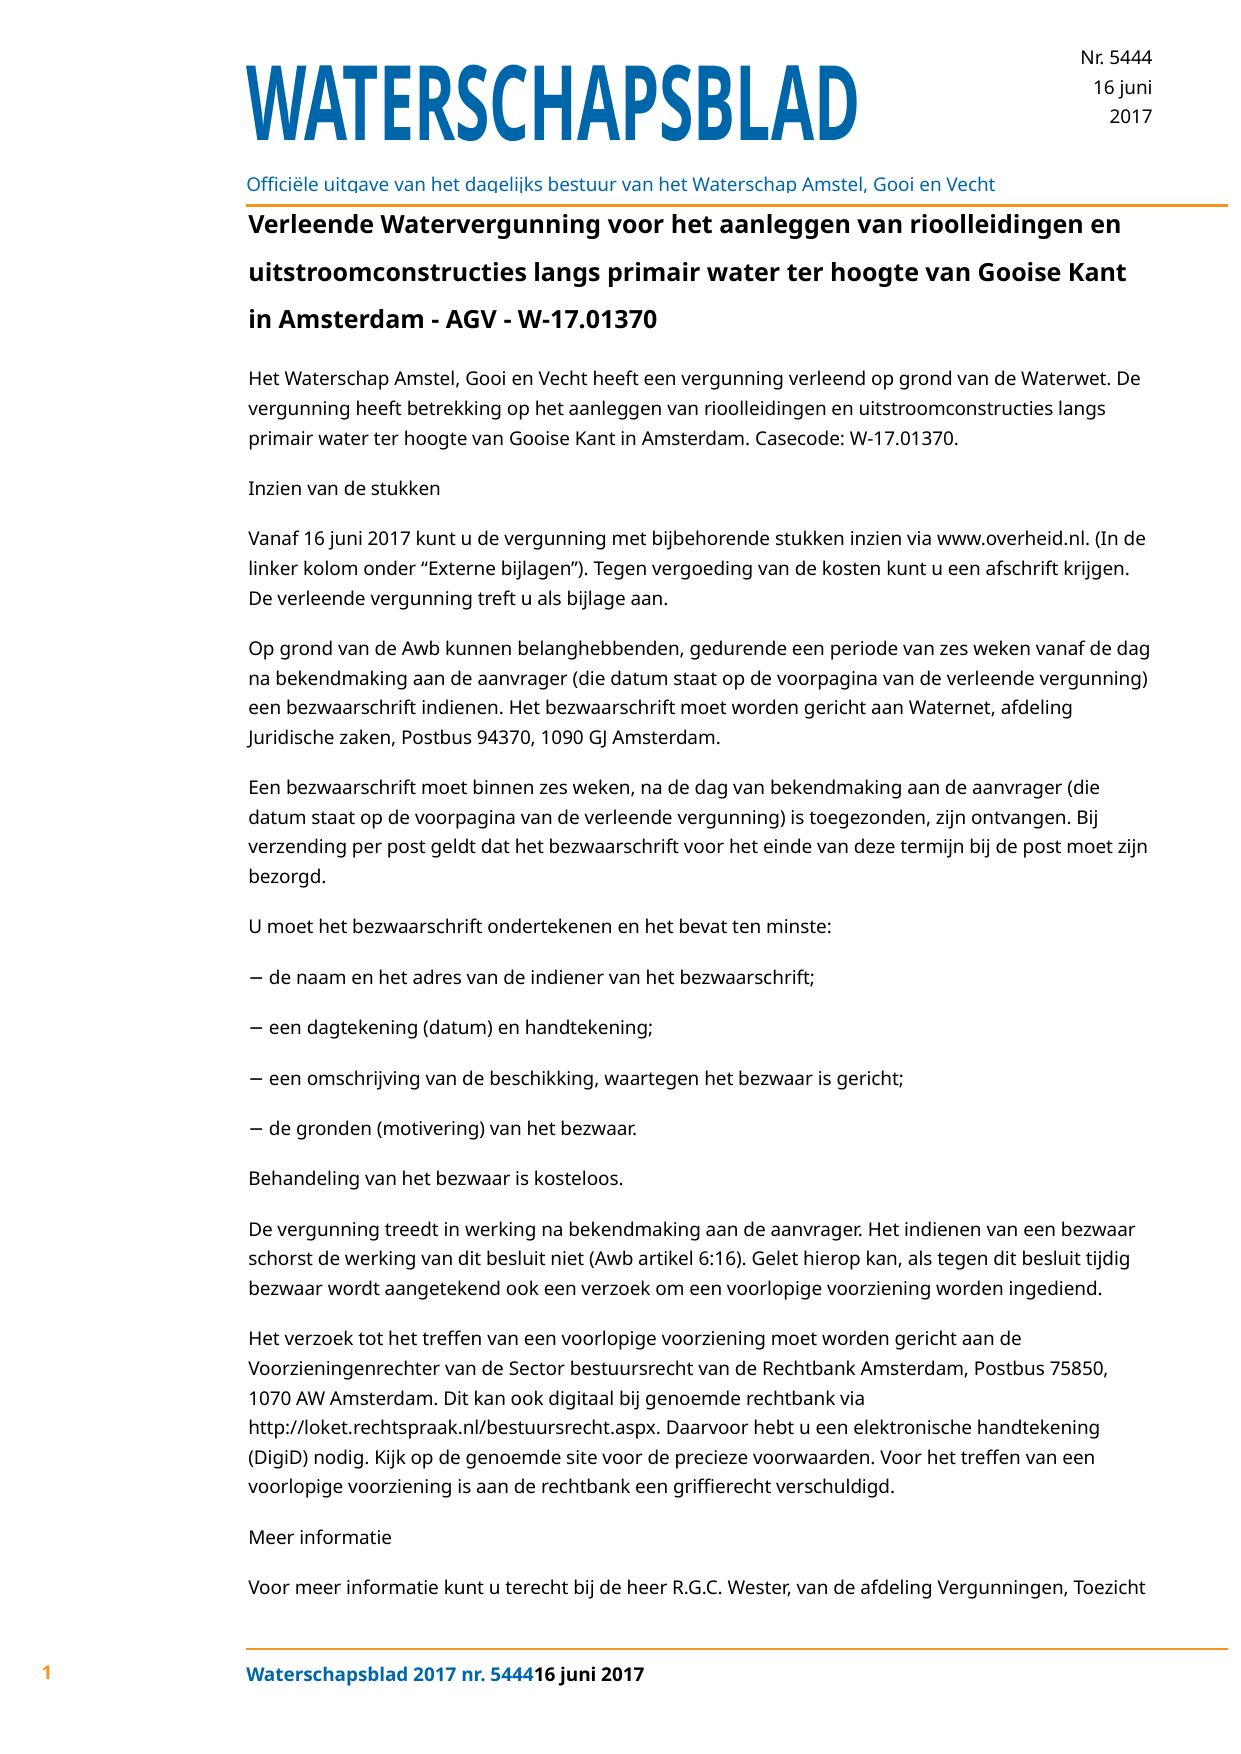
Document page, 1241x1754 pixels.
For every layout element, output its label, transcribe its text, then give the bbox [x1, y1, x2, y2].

text De vergunning treedt in werking na bekendmaking aan de aanvrager. Het indienen van een bezwaar schorst de werking van dit besluit niet (Awb artikel 6:16). Gelet hierop kan, als tegen dit besluit tijdig bezwaar wordt aangetekend ook een verzoek om een voorlopige voorziening worden ingediend. [248, 1216, 1152, 1301]
text Vanaf 16 juni 2017 kunt u de vergunning met bijbehorende stukken inzien via www.overheid.nl. (In de linker kolom onder “Externe bijlagen”). Tegen vergoeding van de kosten kunt u een afschrift krijgen. De verleende vergunning treft u als bijlage aan. [248, 526, 1152, 610]
text − een dagtekening (datum) en handtekening; [248, 1014, 1152, 1040]
text Meer informatie [248, 1524, 1152, 1549]
text Inzien van de stukken [248, 475, 1152, 501]
text − de naam en het adres van de indiener van het bezwaarschrift; [248, 964, 1152, 989]
text Een bezwaarschrift moet binnen zes weken, na de dag van bekendmaking aan de aanvrager (die datum staat op de voorpagina van de verleende vergunning) is toegezonden, zijn ontvangen. Bij verzending per post geldt dat het bezwaarschrift voor het einde van deze termijn bij de post moet zijn bezorgd. [248, 774, 1152, 889]
text − de gronden (motivering) van het bezwaar. [248, 1115, 1152, 1141]
text Het Waterschap Amstel, Gooi en Vecht heeft een vergunning verleend op grond van de Waterwet. De vergunning heeft betrekking op het aanleggen van rioolleidingen en uitstroomconstructies langs primair water ter hoogte van Gooise Kant in Amsterdam. Casecode: W-17.01370. [248, 366, 1152, 450]
text − een omschrijving van de beschikking, waartegen het bezwaar is gericht; [248, 1065, 1152, 1090]
text U moet het bezwaarschrift ondertekenen en het bevat ten minste: [248, 913, 1152, 939]
text Behandeling van het bezwaar is kosteloos. [248, 1166, 1152, 1191]
text Het verzoek tot het treffen van een voorlopige voorziening moet worden gericht aan de Voorzieningenrechter van de Sector bestuursrecht van de Rechtbank Amsterdam, Postbus 75850, 1070 AW Amsterdam. Dit kan ook digitaal bij genoemde rechtbank via http://loket.rechtspraak.nl/bestuursrecht.aspx. Daarvoor hebt u een elektronische handtekening (DigiD) nodig. Kijk op de genoemde site voor de precieze voorwaarden. Voor het treffen van een voorlopige voorziening is aan de rechtbank een griffierecht verschuldigd. [248, 1326, 1152, 1499]
text Verleende Watervergunning voor het aanleggen van rioolleidingen en uitstroomconstructies langs primair water ter hoogte van Gooise Kant in Amsterdam - AGV - W-17.01370 [248, 207, 1152, 336]
picture [41, 47, 231, 172]
text Op grond van de Awb kunnen belanghebbenden, gedurende een periode van zes weken vanaf de dag na bekendmaking aan de aanvrager (die datum staat op de voorpagina van de verleende vergunning) een bezwaarschrift indienen. Het bezwaarschrift moet worden gericht aan Waternet, afdeling Juridische zaken, Postbus 94370, 1090 GJ Amsterdam. [248, 635, 1152, 749]
text Voor meer informatie kunt u terecht bij de heer R.G.C. Wester, van de afdeling Vergunningen, Toezicht [248, 1574, 1152, 1600]
